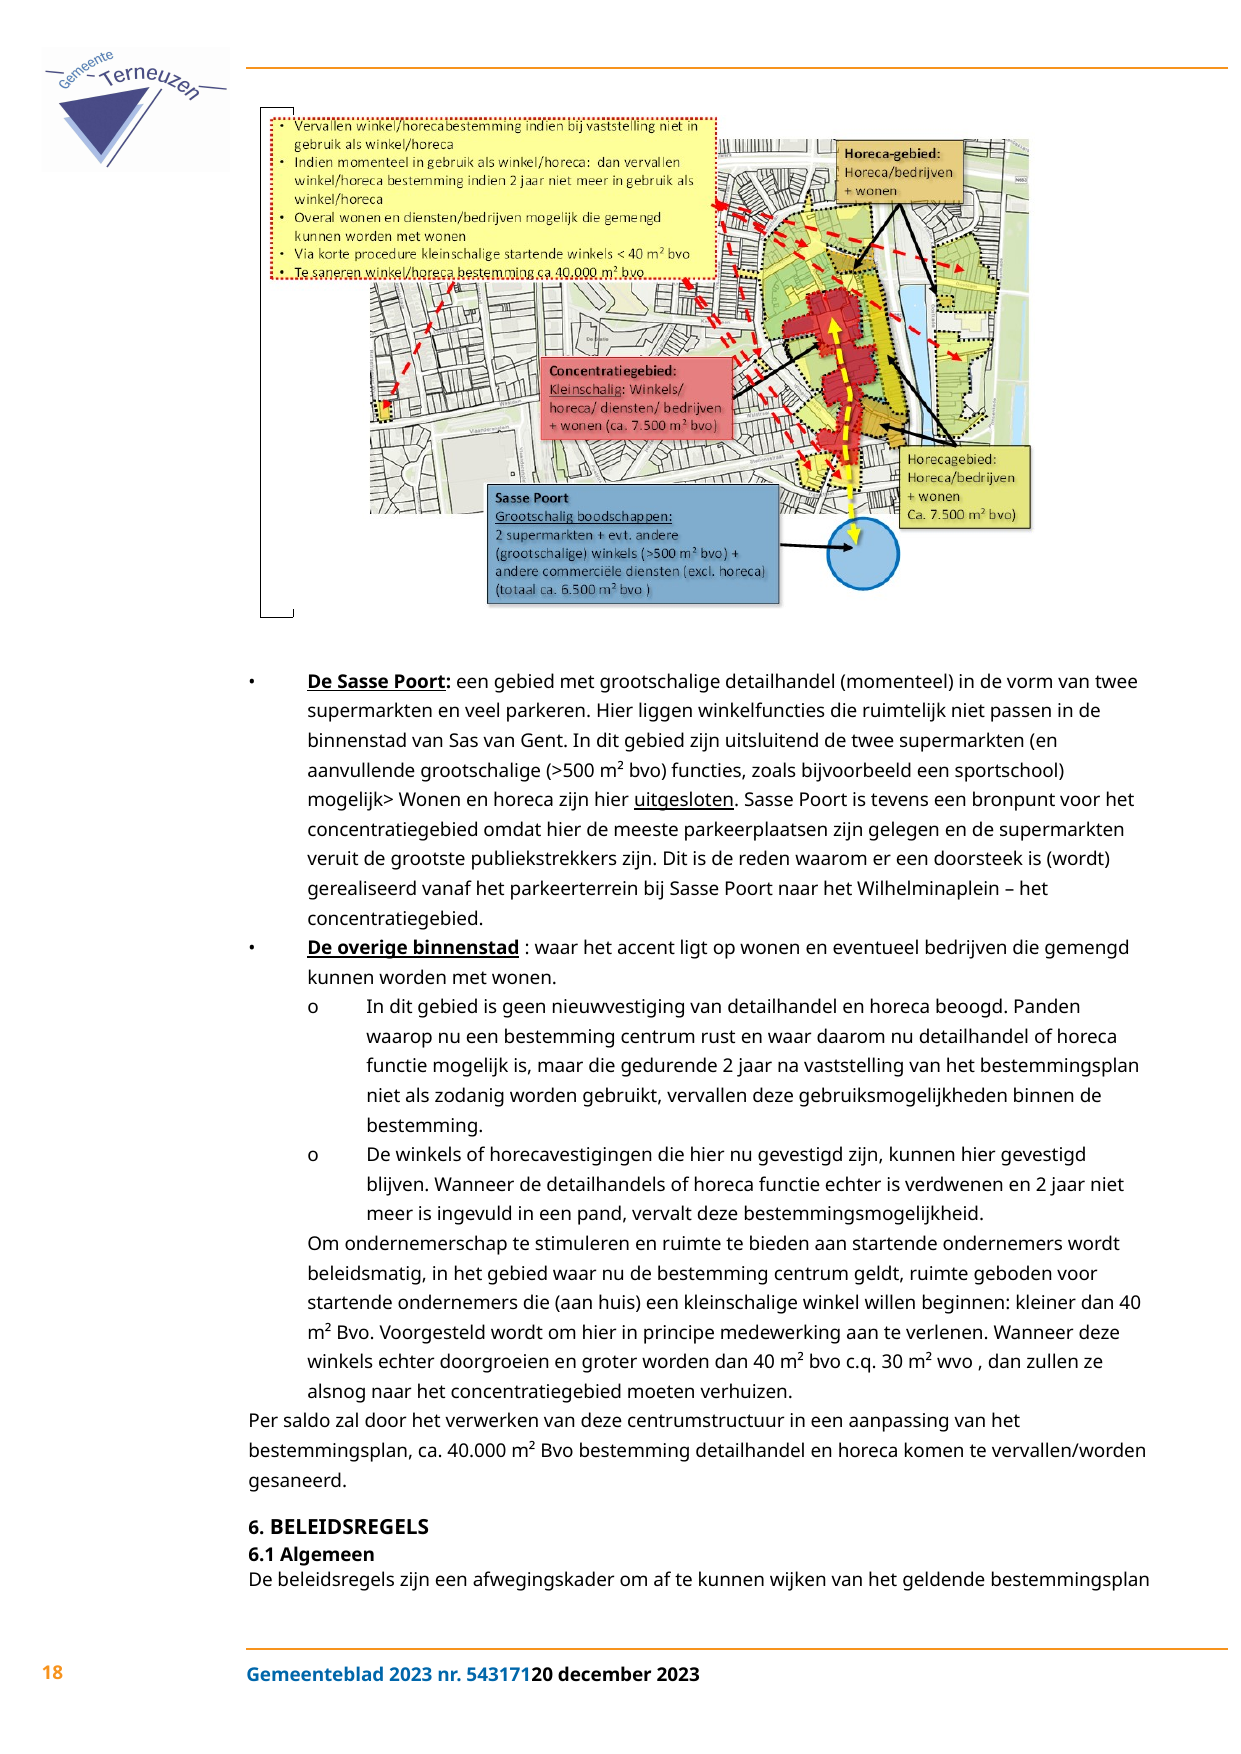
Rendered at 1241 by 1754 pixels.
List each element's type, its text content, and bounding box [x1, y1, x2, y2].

text 6.1 Algemeen [248, 1541, 1152, 1567]
list In dit gebied is geen nieuwvestiging van detailhandel en horeca beoogd. Panden waarop nu een bestemming centrum rust en waar daarom nu detailhandel of horeca functie mogelijk is, maar die gedurende 2 jaar na vaststelling van het bestemmingsplan niet als zodanig worden gebruikt, vervallen deze gebruiksmogelijkheden binnen de bestemming. [307, 993, 1152, 1137]
text 6. BELEIDSREGELS [248, 1512, 1152, 1541]
text De beleidsregels zijn een afwegingskader om af te kunnen wijken van het geldende bestemmingsplan [248, 1567, 1152, 1592]
list De winkels of horecavestigingen die hier nu gevestigd zijn, kunnen hier gevestigd blijven. Wanneer de detailhandels of horeca functie echter is verdwenen en 2 jaar niet meer is ingevuld in een pand, vervalt deze bestemmingsmogelijkheid. [307, 1141, 1152, 1226]
list Om ondernemerschap te stimuleren en ruimte te bieden aan startende ondernemers wordt beleidsmatig, in het gebied waar nu de bestemming centrum geldt, ruimte geboden voor startende ondernemers die (aan huis) een kleinschalige winkel willen beginnen: kleiner dan 40 m² Bvo. Voorgesteld wordt om hier in principe medewerking aan te verlenen. Wanneer deze winkels echter doorgroeien en groter worden dan 40 m² bvo c.q. 30 m² wvo , dan zullen ze alsnog naar het concentratiegebied moeten verhuizen. [248, 1230, 1152, 1404]
list De overige binnenstad : waar het accent ligt op wonen en eventueel bedrijven die gemengd kunnen worden met wonen. [248, 934, 1152, 989]
picture [41, 47, 231, 172]
picture [268, 115, 1037, 609]
list De Sasse Poort: een gebied met grootschalige detailhandel (momenteel) in de vorm van twee supermarkten en veel parkeren. Hier liggen winkelfuncties die ruimtelijk niet passen in de binnenstad van Sas van Gent. In dit gebied zijn uitsluitend de twee supermarkten (en aanvullende grootschalige (>500 m² bvo) functies, zoals bijvoorbeeld een sportschool) mogelijk> Wonen en horeca zijn hier uitgesloten. Sasse Poort is tevens een bronpunt voor het concentratiegebied omdat hier de meeste parkeerplaatsen zijn gelegen en de supermarkten veruit de grootste publiekstrekkers zijn. Dit is de reden waarom er een doorsteek is (wordt) gerealiseerd vanaf het parkeerterrein bij Sasse Poort naar het Wilhelminaplein – het concentratiegebied. [248, 668, 1152, 930]
text Per saldo zal door het verwerken van deze centrumstructuur in een aanpassing van het bestemmingsplan, ca. 40.000 m² Bvo bestemming detailhandel en horeca komen te vervallen/worden gesaneerd. [248, 1408, 1152, 1492]
